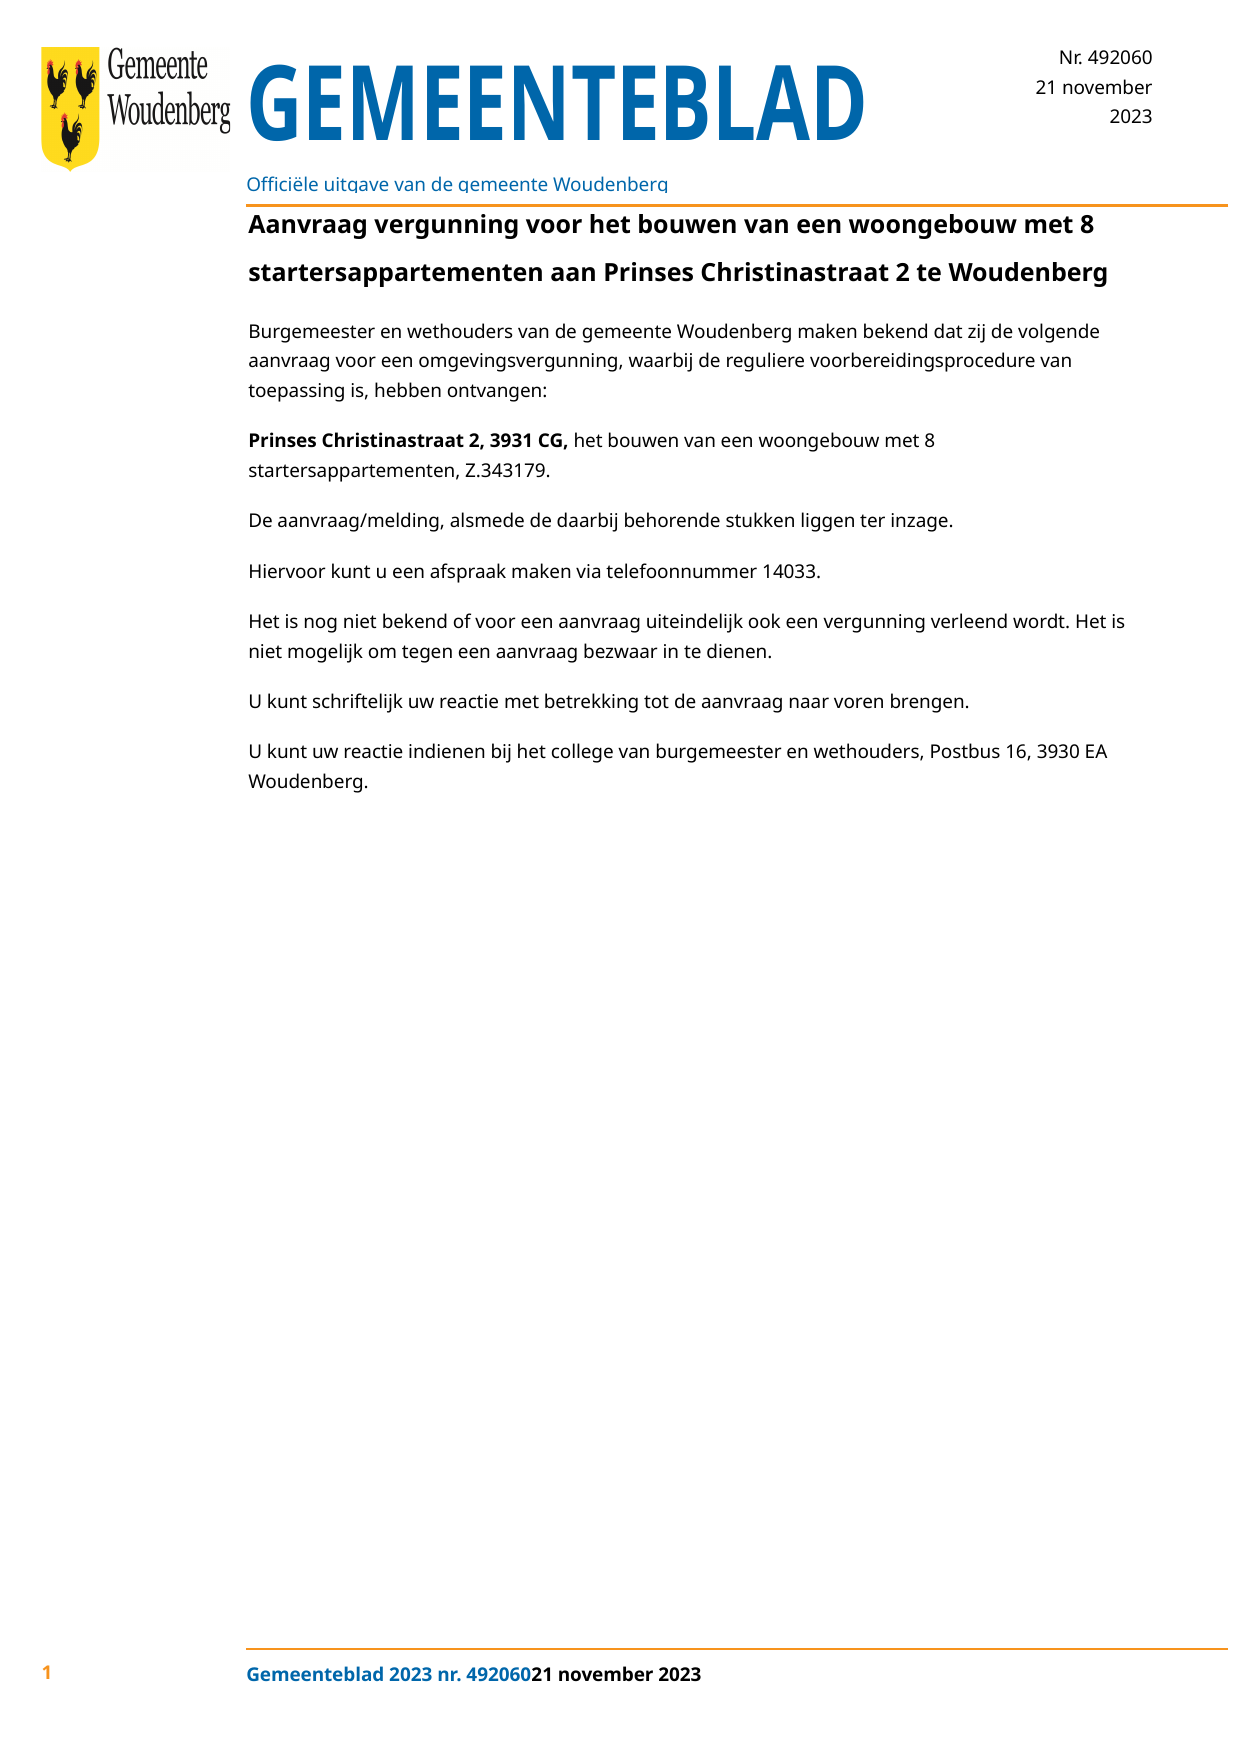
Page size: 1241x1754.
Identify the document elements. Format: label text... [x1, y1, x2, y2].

text Burgemeester en wethouders van de gemeente Woudenberg maken bekend dat zij de volgende aanvraag voor een omgevingsvergunning, waarbij de reguliere voorbereidingsprocedure van toepassing is, hebben ontvangen: [248, 318, 1152, 403]
text U kunt schriftelijk uw reactie met betrekking tot de aanvraag naar voren brengen. [248, 688, 1152, 714]
text U kunt uw reactie indienen bij het college van burgemeester en wethouders, Postbus 16, 3930 EA Woudenberg. [248, 739, 1152, 794]
text Prinses Christinastraat 2, 3931 CG, het bouwen van een woongebouw met 8 startersappartementen, Z.343179. [248, 427, 1152, 483]
text Het is nog niet bekend of voor een aanvraag uiteindelijk ook een vergunning verleend wordt. Het is niet mogelijk om tegen een aanvraag bezwaar in te dienen. [248, 608, 1152, 664]
text Hiervoor kunt u een afspraak maken via telefoonnummer 14033. [248, 558, 1152, 584]
picture [41, 47, 231, 172]
text Aanvraag vergunning voor het bouwen van een woongebouw met 8 startersappartementen aan Prinses Christinastraat 2 te Woudenberg [248, 207, 1152, 288]
text De aanvraag/melding, alsmede de daarbij behorende stukken liggen ter inzage. [248, 507, 1152, 533]
